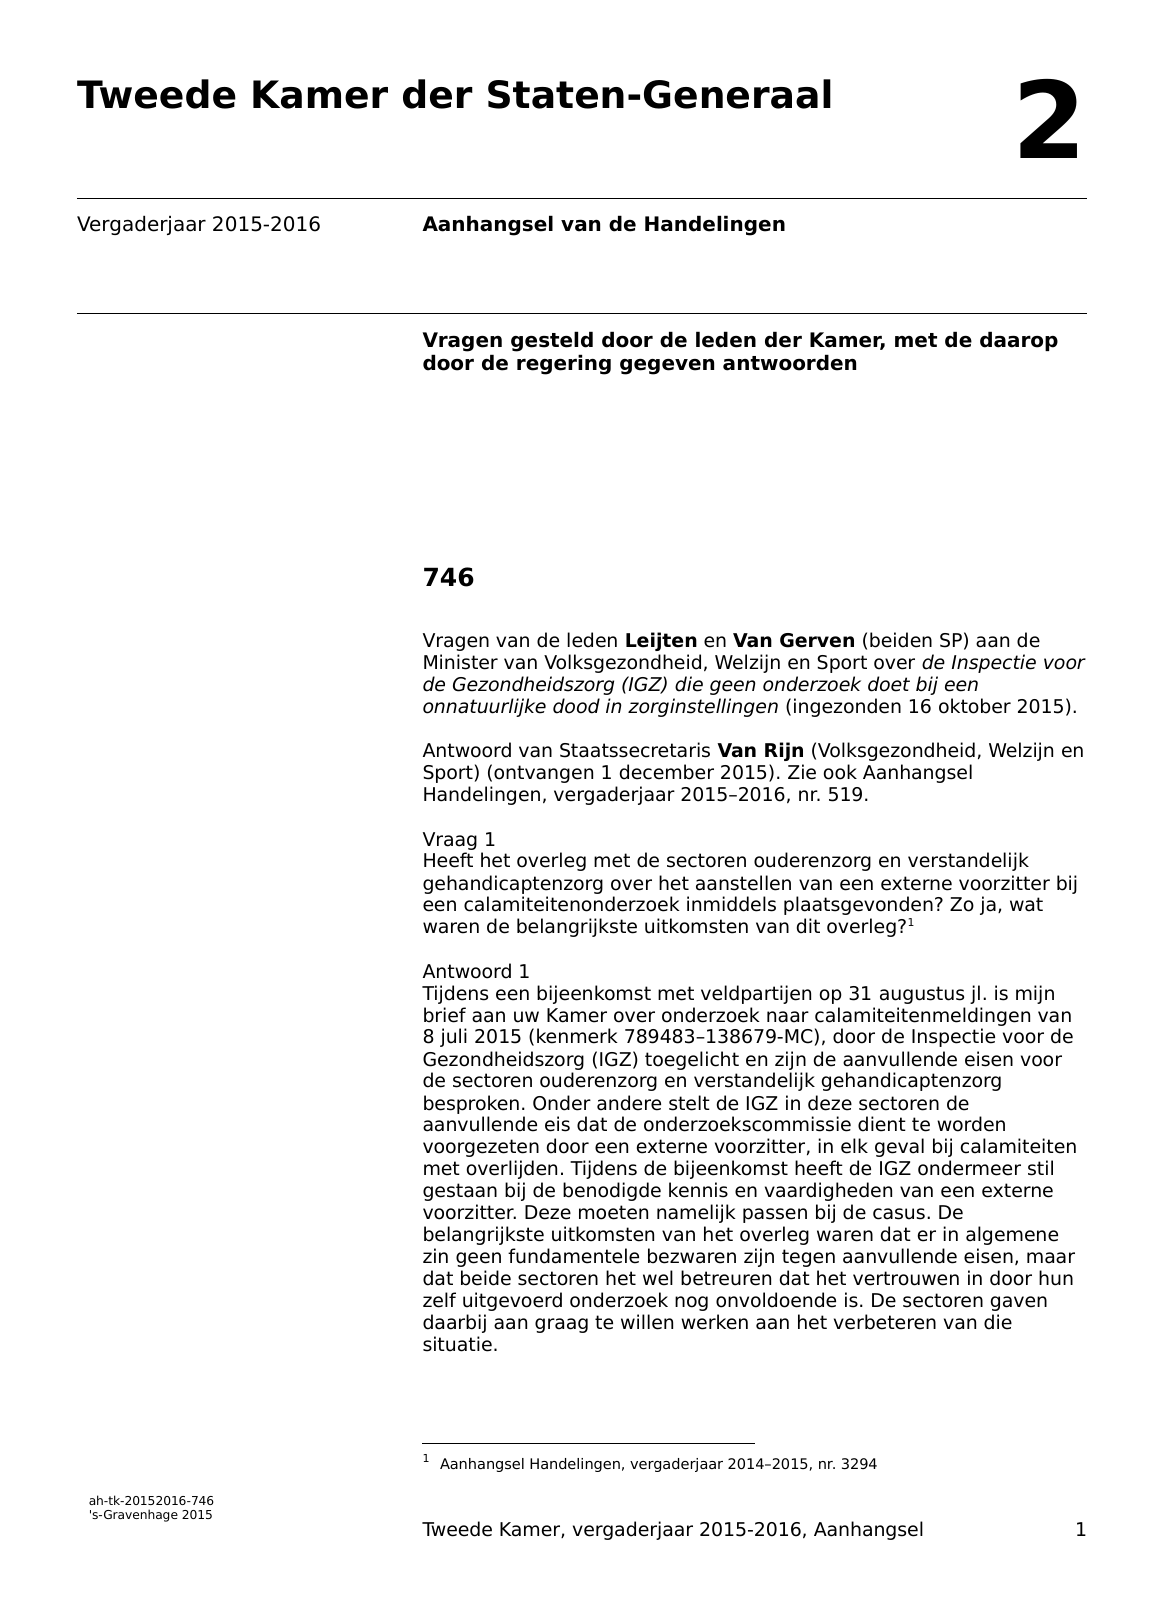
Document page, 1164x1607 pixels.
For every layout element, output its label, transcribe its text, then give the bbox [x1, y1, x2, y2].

table_cell [77, 314, 422, 375]
text 746 [422, 563, 1087, 592]
table_cell Vragen gesteld door de leden der Kamer, met de daarop door de regering gegeven antwoorden [422, 314, 1087, 375]
text Aanhangsel Handelingen, vergaderjaar 2014–2015, nr. 3294 [422, 1452, 1087, 1474]
table_cell Vergaderjaar 2015-2016 [77, 199, 422, 313]
text 's-Gravenhage 2015 [88, 1508, 323, 1522]
text Antwoord 1 [422, 961, 1087, 982]
text Antwoord van Staatssecretaris Van Rijn (Volksgezondheid, Welzijn en Sport) (ontvangen 1 december 2015). Zie ook Aanhangsel Handelingen, vergaderjaar 2015–2016, nr. 519. [422, 740, 1087, 806]
text ah-tk-20152016-746 [88, 1494, 323, 1508]
text Vragen van de leden Leijten en Van Gerven (beiden SP) aan de Minister van Volksgezondheid, Welzijn en Sport over de Inspectie voor de Gezondheidszorg (IGZ) die geen onderzoek doet bij een onnatuurlijke dood in zorginstellingen (ingezonden 16 oktober 2015). [422, 630, 1087, 718]
text Vraag 1 [422, 828, 1087, 850]
table_header 2 [886, 59, 1087, 198]
text Tijdens een bijeenkomst met veldpartijen op 31 augustus jl. is mijn brief aan uw Kamer over onderzoek naar calamiteitenmeldingen van 8 juli 2015 (kenmerk 789483–138679-MC), door de Inspectie voor de Gezondheidszorg (IGZ) toegelicht en zijn de aanvullende eisen voor de sectoren ouderenzorg en verstandelijk gehandicaptenzorg besproken. Onder andere stelt de IGZ in deze sectoren de aanvullende eis dat de onderzoekscommissie dient te worden voorgezeten door een externe voorzitter, in elk geval bij calamiteiten met overlijden. Tijdens de bijeenkomst heeft de IGZ ondermeer stil gestaan bij de benodigde kennis en vaardigheden van een externe voorzitter. Deze moeten namelijk passen bij de casus. De belangrijkste uitkomsten van het overleg waren dat er in algemene zin geen fundamentele bezwaren zijn tegen aanvullende eisen, maar dat beide sectoren het wel betreuren dat het vertrouwen in door hun zelf uitgevoerd onderzoek nog onvoldoende is. De sectoren gaven daarbij aan graag te willen werken aan het verbeteren van die situatie. [422, 982, 1087, 1356]
text Heeft het overleg met de sectoren ouderenzorg en verstandelijk gehandicaptenzorg over het aanstellen van een externe voorzitter bij een calamiteitenonderzoek inmiddels plaatsgevonden? Zo ja, wat waren de belangrijkste uitkomsten van dit overleg? [422, 850, 1087, 938]
table_cell Aanhangsel van de Handelingen [422, 199, 1087, 313]
table_header Tweede Kamer der Staten-Generaal [77, 59, 886, 198]
